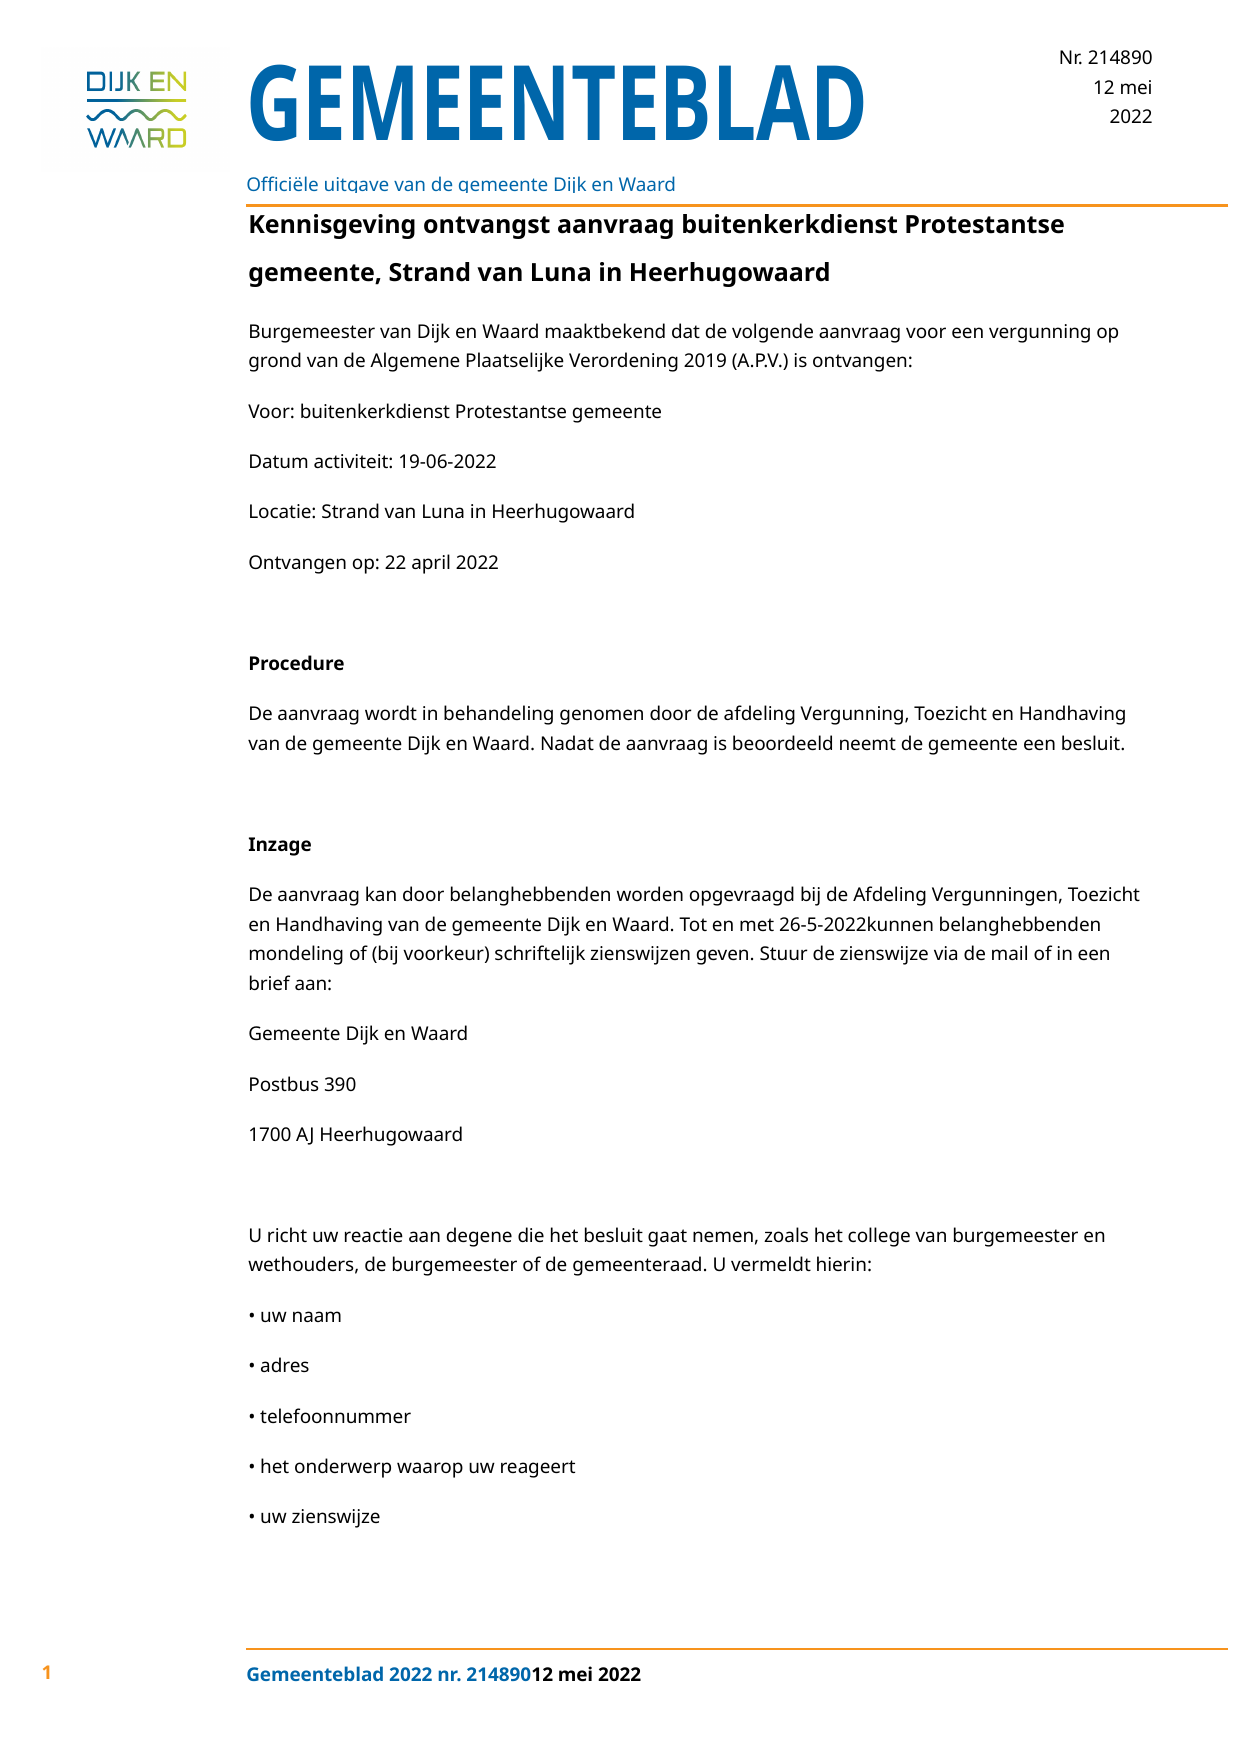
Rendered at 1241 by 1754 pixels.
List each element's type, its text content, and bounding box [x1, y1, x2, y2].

text Kennisgeving ontvangst aanvraag buitenkerkdienst Protestantse gemeente, Strand van Luna in Heerhugowaard [248, 207, 1152, 288]
text • adres [248, 1352, 1152, 1378]
text 1700 AJ Heerhugowaard [248, 1121, 1152, 1147]
text Ontvangen op: 22 april 2022 [248, 549, 1152, 575]
text • telefoonnummer [248, 1403, 1152, 1429]
text • het onderwerp waarop uw reageert [248, 1453, 1152, 1479]
text Procedure [248, 650, 1152, 676]
picture [41, 47, 231, 172]
text Datum activiteit: 19-06-2022 [248, 448, 1152, 474]
text Gemeente Dijk en Waard [248, 1020, 1152, 1046]
text • uw zienswijze [248, 1504, 1152, 1529]
text Postbus 390 [248, 1071, 1152, 1097]
text De aanvraag wordt in behandeling genomen door de afdeling Vergunning, Toezicht en Handhaving van de gemeente Dijk en Waard. Nadat de aanvraag is beoordeeld neemt de gemeente een besluit. [248, 700, 1152, 756]
text De aanvraag kan door belanghebbenden worden opgevraagd bij de Afdeling Vergunningen, Toezicht en Handhaving van de gemeente Dijk en Waard. Tot en met 26-5-2022kunnen belanghebbenden mondeling of (bij voorkeur) schriftelijk zienswijzen geven. Stuur de zienswijze via de mail of in een brief aan: [248, 881, 1152, 996]
text U richt uw reactie aan degene die het besluit gaat nemen, zoals het college van burgemeester en wethouders, de burgemeester of de gemeenteraad. U vermeldt hierin: [248, 1222, 1152, 1277]
text Voor: buitenkerkdienst Protestantse gemeente [248, 398, 1152, 424]
text Burgemeester van Dijk en Waard maaktbekend dat de volgende aanvraag voor een vergunning op grond van de Algemene Plaatselijke Verordening 2019 (A.P.V.) is ontvangen: [248, 318, 1152, 373]
text • uw naam [248, 1302, 1152, 1328]
text Inzage [248, 831, 1152, 857]
text Locatie: Strand van Luna in Heerhugowaard [248, 499, 1152, 524]
